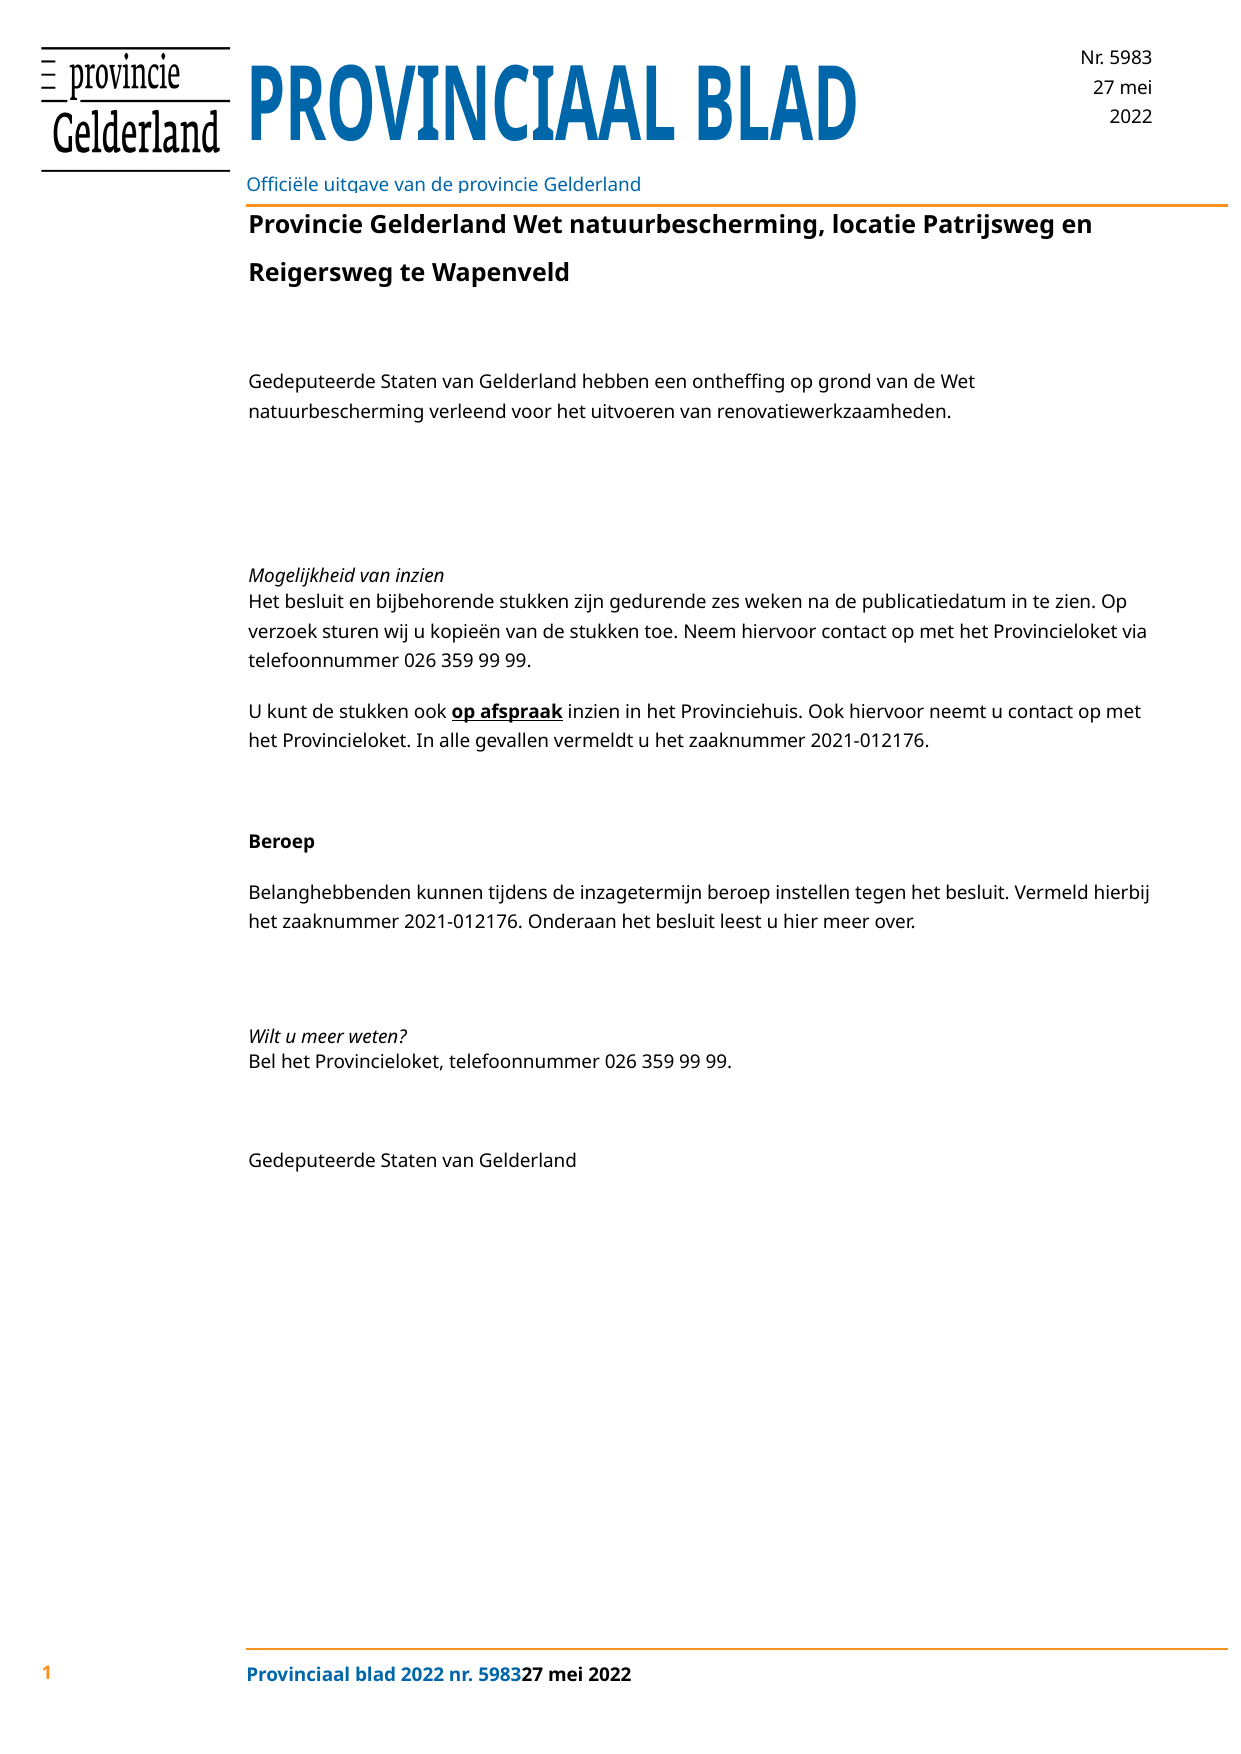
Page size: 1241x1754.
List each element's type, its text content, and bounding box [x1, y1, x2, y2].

text Gedeputeerde Staten van Gelderland [248, 1147, 1152, 1172]
text Provincie Gelderland Wet natuurbescherming, locatie Patrijsweg en Reigersweg te Wapenveld [248, 207, 1152, 288]
text Beroep [248, 828, 1152, 854]
text Bel het Provincieloket, telefoonnummer 026 359 99 99. [248, 1048, 1152, 1074]
text Belanghebbenden kunnen tijdens de inzagetermijn beroep instellen tegen het besluit. Vermeld hierbij het zaaknummer 2021-012176. Onderaan het besluit leest u hier meer over. [248, 879, 1152, 934]
picture [41, 47, 231, 172]
text Mogelijkheid van inzien [248, 563, 1152, 588]
text U kunt de stukken ook op afspraak inzien in het Provinciehuis. Ook hiervoor neemt u contact op met het Provincieloket. In alle gevallen vermeldt u het zaaknummer 2021-012176. [248, 698, 1152, 753]
text Wilt u meer weten? [248, 1023, 1152, 1048]
text Gedeputeerde Staten van Gelderland hebben een ontheffing op grond van de Wet natuurbescherming verleend voor het uitvoeren van renovatiewerkzaamheden. [248, 368, 1152, 424]
text Het besluit en bijbehorende stukken zijn gedurende zes weken na de publicatiedatum in te zien. Op verzoek sturen wij u kopieën van de stukken toe. Neem hiervoor contact op met het Provincieloket via telefoonnummer 026 359 99 99. [248, 588, 1152, 673]
